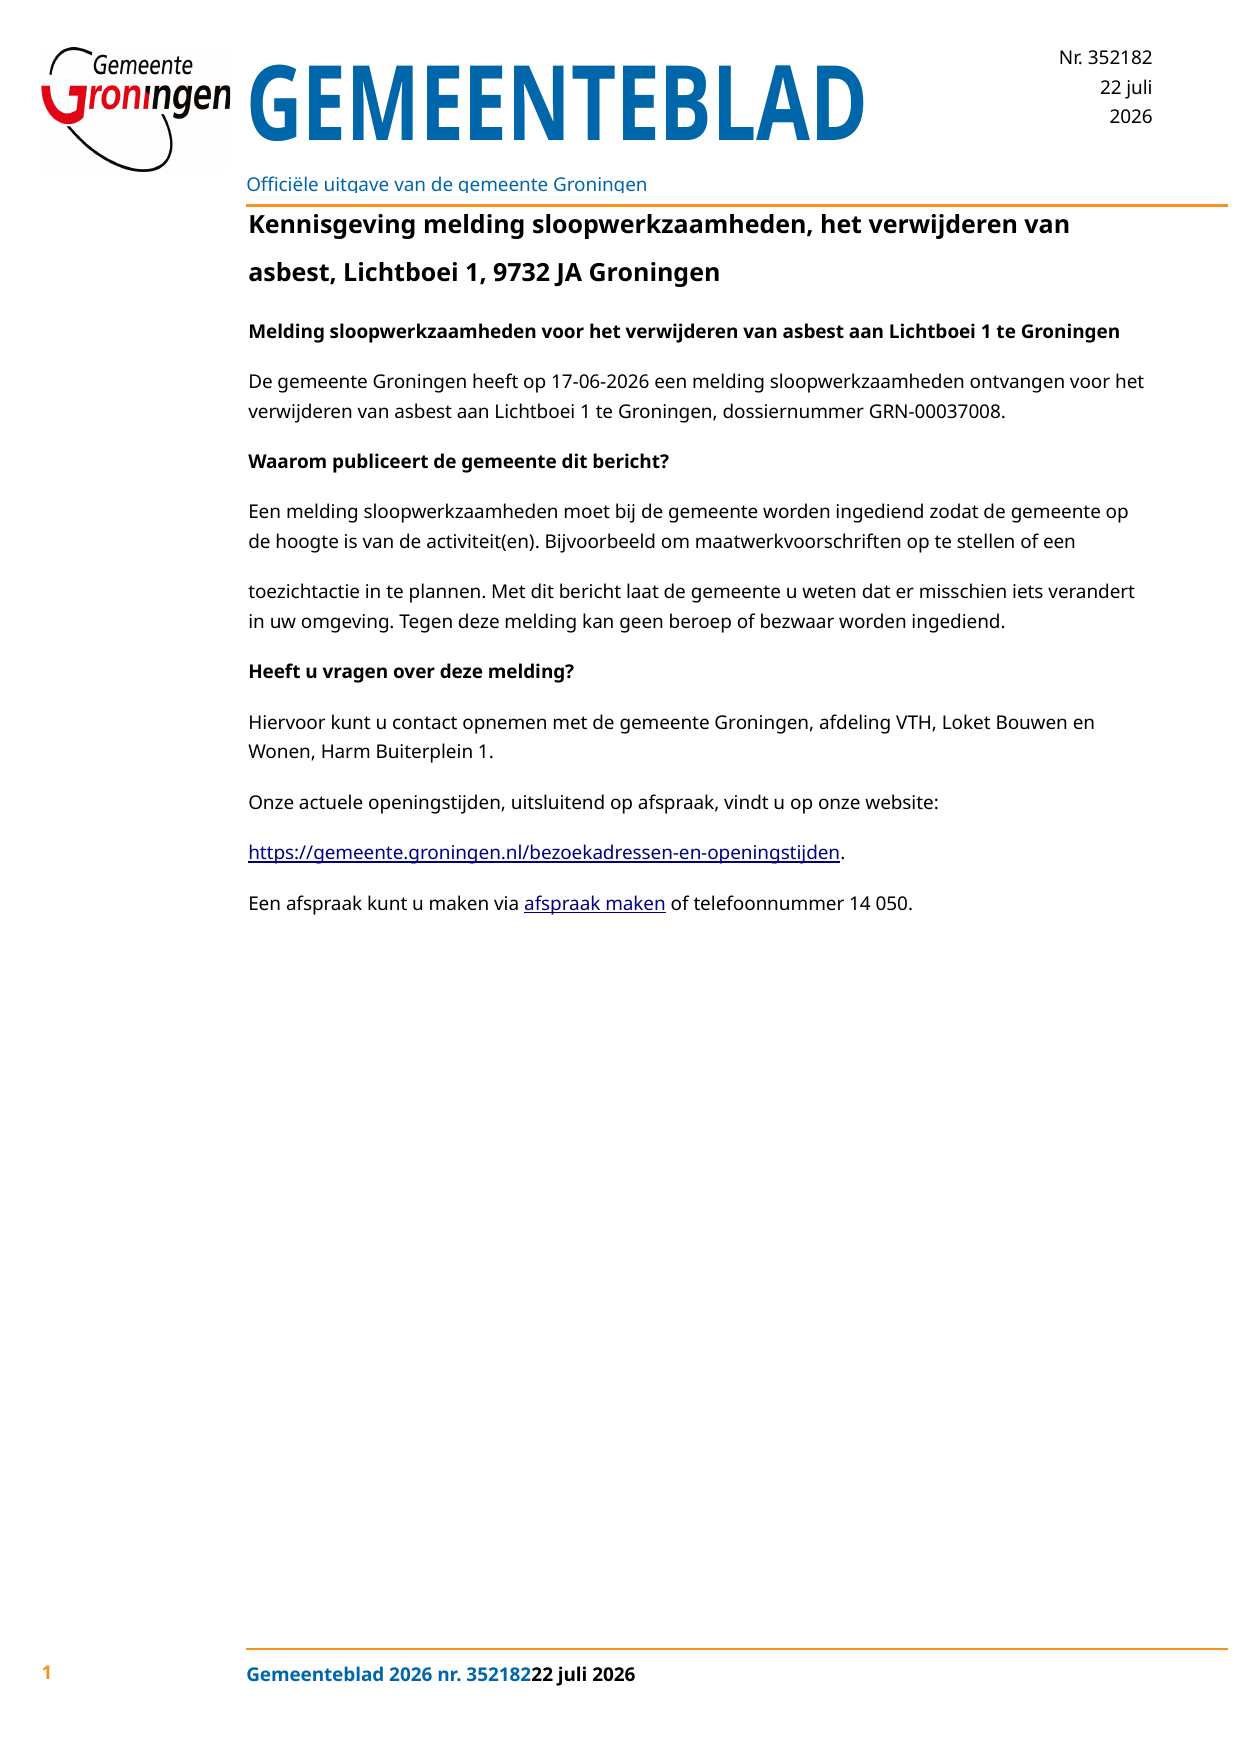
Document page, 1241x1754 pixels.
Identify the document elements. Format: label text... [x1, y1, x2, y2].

text Melding sloopwerkzaamheden voor het verwijderen van asbest aan Lichtboei 1 te Groningen [248, 318, 1152, 344]
text Kennisgeving melding sloopwerkzaamheden, het verwijderen van asbest, Lichtboei 1, 9732 JA Groningen [248, 207, 1152, 288]
text Een melding sloopwerkzaamheden moet bij de gemeente worden ingediend zodat de gemeente op de hoogte is van de activiteit(en). Bijvoorbeeld om maatwerkvoorschriften op te stellen of een [248, 499, 1152, 554]
text Waarom publiceert de gemeente dit bericht? [248, 448, 1152, 474]
text Onze actuele openingstijden, uitsluitend op afspraak, vindt u op onze website: [248, 789, 1152, 815]
text Een afspraak kunt u maken via afspraak maken of telefoonnummer 14 050. [248, 890, 1152, 916]
picture [41, 47, 231, 172]
text https://gemeente.groningen.nl/bezoekadressen-en-openingstijden. [248, 839, 1152, 865]
text Hiervoor kunt u contact opnemen met de gemeente Groningen, afdeling VTH, Loket Bouwen en Wonen, Harm Buiterplein 1. [248, 709, 1152, 764]
text toezichtactie in te plannen. Met dit bericht laat de gemeente u weten dat er misschien iets verandert in uw omgeving. Tegen deze melding kan geen beroep of bezwaar worden ingediend. [248, 579, 1152, 634]
text Heeft u vragen over deze melding? [248, 659, 1152, 684]
text De gemeente Groningen heeft op 17-06-2026 een melding sloopwerkzaamheden ontvangen voor het verwijderen van asbest aan Lichtboei 1 te Groningen, dossiernummer GRN-00037008. [248, 368, 1152, 424]
